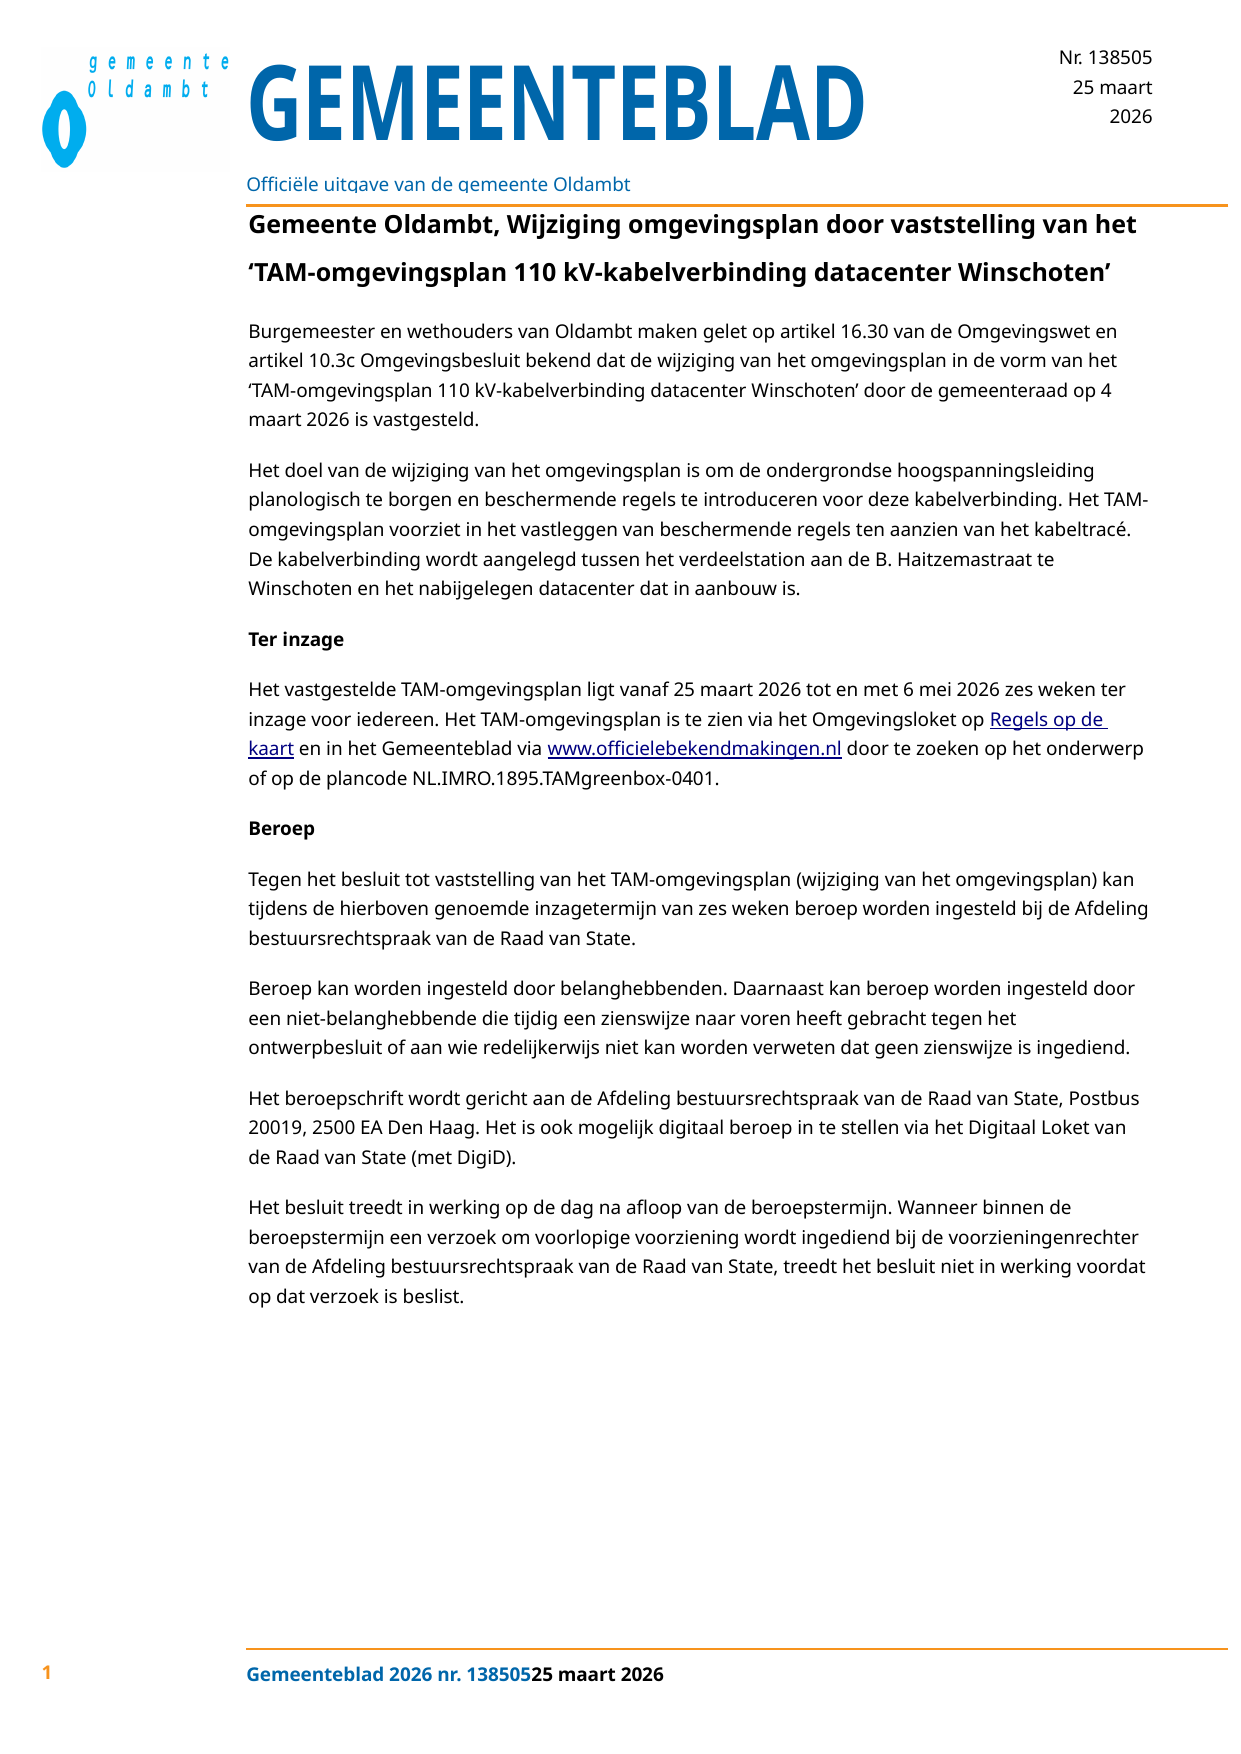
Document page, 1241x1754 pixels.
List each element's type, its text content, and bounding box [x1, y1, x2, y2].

text Tegen het besluit tot vaststelling van het TAM-omgevingsplan (wijziging van het omgevingsplan) kan tijdens de hierboven genoemde inzagetermijn van zes weken beroep worden ingesteld bij de Afdeling bestuursrechtspraak van de Raad van State. [248, 866, 1152, 951]
text Het beroepschrift wordt gericht aan de Afdeling bestuursrechtspraak van de Raad van State, Postbus 20019, 2500 EA Den Haag. Het is ook mogelijk digitaal beroep in te stellen via het Digitaal Loket van de Raad van State (met DigiD). [248, 1085, 1152, 1170]
text Gemeente Oldambt, Wijziging omgevingsplan door vaststelling van het ‘TAM-omgevingsplan 110 kV-kabelverbinding datacenter Winschoten’ [248, 207, 1152, 288]
text Ter inzage [248, 626, 1152, 652]
text Burgemeester en wethouders van Oldambt maken gelet op artikel 16.30 van de Omgevingswet en artikel 10.3c Omgevingsbesluit bekend dat de wijziging van het omgevingsplan in de vorm van het ‘TAM-omgevingsplan 110 kV-kabelverbinding datacenter Winschoten’ door de gemeenteraad op 4 maart 2026 is vastgesteld. [248, 318, 1152, 432]
text Beroep [248, 815, 1152, 841]
text Beroep kan worden ingesteld door belanghebbenden. Daarnaast kan beroep worden ingesteld door een niet-belanghebbende die tijdig een zienswijze naar voren heeft gebracht tegen het ontwerpbesluit of aan wie redelijkerwijs niet kan worden verweten dat geen zienswijze is ingediend. [248, 975, 1152, 1060]
picture [41, 47, 231, 172]
text Het doel van de wijziging van het omgevingsplan is om de ondergrondse hoogspanningsleiding planologisch te borgen en beschermende regels te introduceren voor deze kabelverbinding. Het TAM-omgevingsplan voorziet in het vastleggen van beschermende regels ten aanzien van het kabeltracé. De kabelverbinding wordt aangelegd tussen het verdeelstation aan de B. Haitzemastraat te Winschoten en het nabijgelegen datacenter dat in aanbouw is. [248, 457, 1152, 601]
text Het vastgestelde TAM-omgevingsplan ligt vanaf 25 maart 2026 tot en met 6 mei 2026 zes weken ter inzage voor iedereen. Het TAM-omgevingsplan is te zien via het Omgevingsloket op Regels op de kaart en in het Gemeenteblad via www.officielebekendmakingen.nl door te zoeken op het onderwerp of op de plancode NL.IMRO.1895.TAMgreenbox-0401. [248, 676, 1152, 791]
text Het besluit treedt in werking op de dag na afloop van de beroepstermijn. Wanneer binnen de beroepstermijn een verzoek om voorlopige voorziening wordt ingediend bij de voorzieningenrechter van de Afdeling bestuursrechtspraak van de Raad van State, treedt het besluit niet in werking voordat op dat verzoek is beslist. [248, 1194, 1152, 1309]
